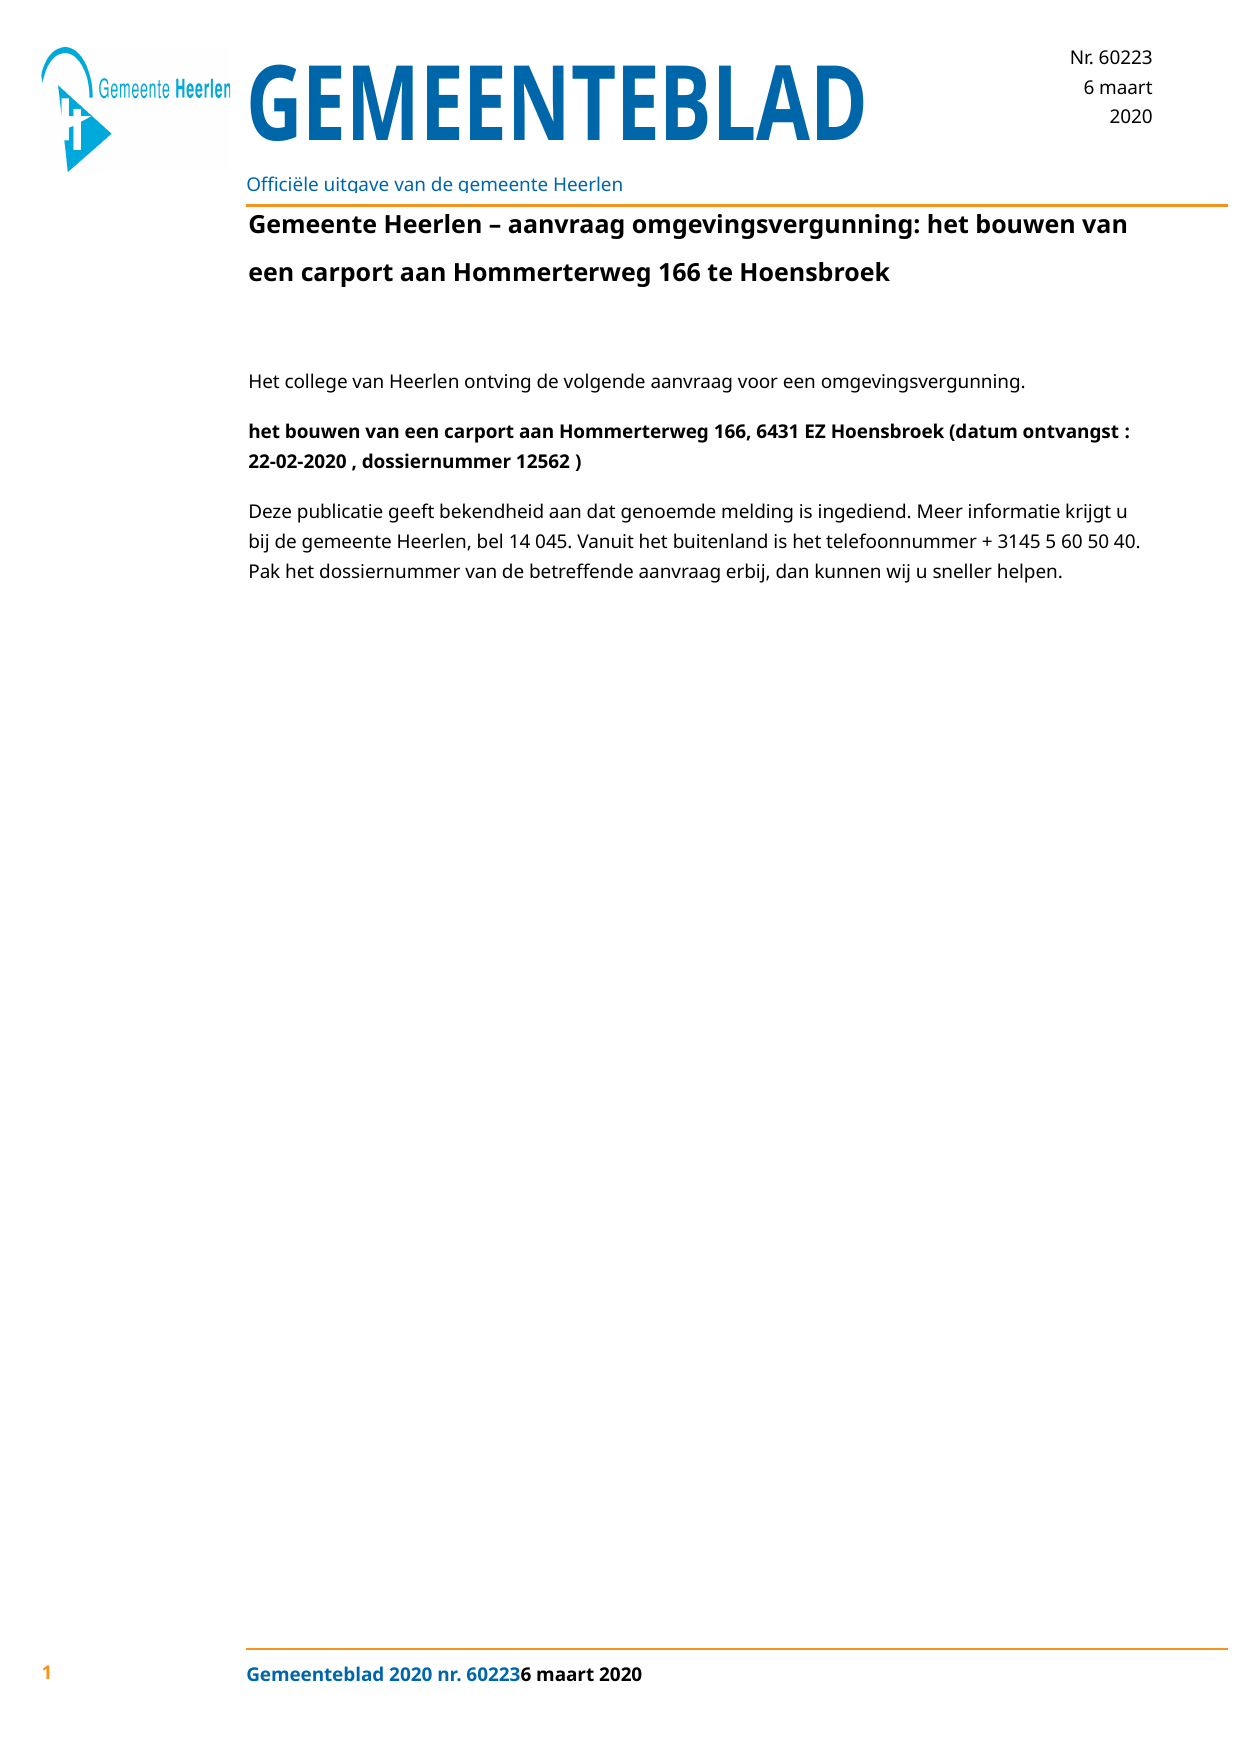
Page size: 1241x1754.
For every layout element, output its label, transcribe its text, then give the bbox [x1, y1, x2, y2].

picture [41, 47, 231, 172]
text Deze publicatie geeft bekendheid aan dat genoemde melding is ingediend. Meer informatie krijgt u bij de gemeente Heerlen, bel 14 045. Vanuit het buitenland is het telefoonnummer + 3145 5 60 50 40. Pak het dossiernummer van de betreffende aanvraag erbij, dan kunnen wij u sneller helpen. [248, 499, 1152, 584]
text Het college van Heerlen ontving de volgende aanvraag voor een omgevingsvergunning. [248, 368, 1152, 394]
picture [41, 47, 59, 70]
text Gemeente Heerlen – aanvraag omgevingsvergunning: het bouwen van een carport aan Hommerterweg 166 te Hoensbroek [248, 207, 1152, 288]
text het bouwen van een carport aan Hommerterweg 166, 6431 EZ Hoensbroek (datum ontvangst : 22-02-2020 , dossiernummer 12562 ) [248, 419, 1152, 474]
